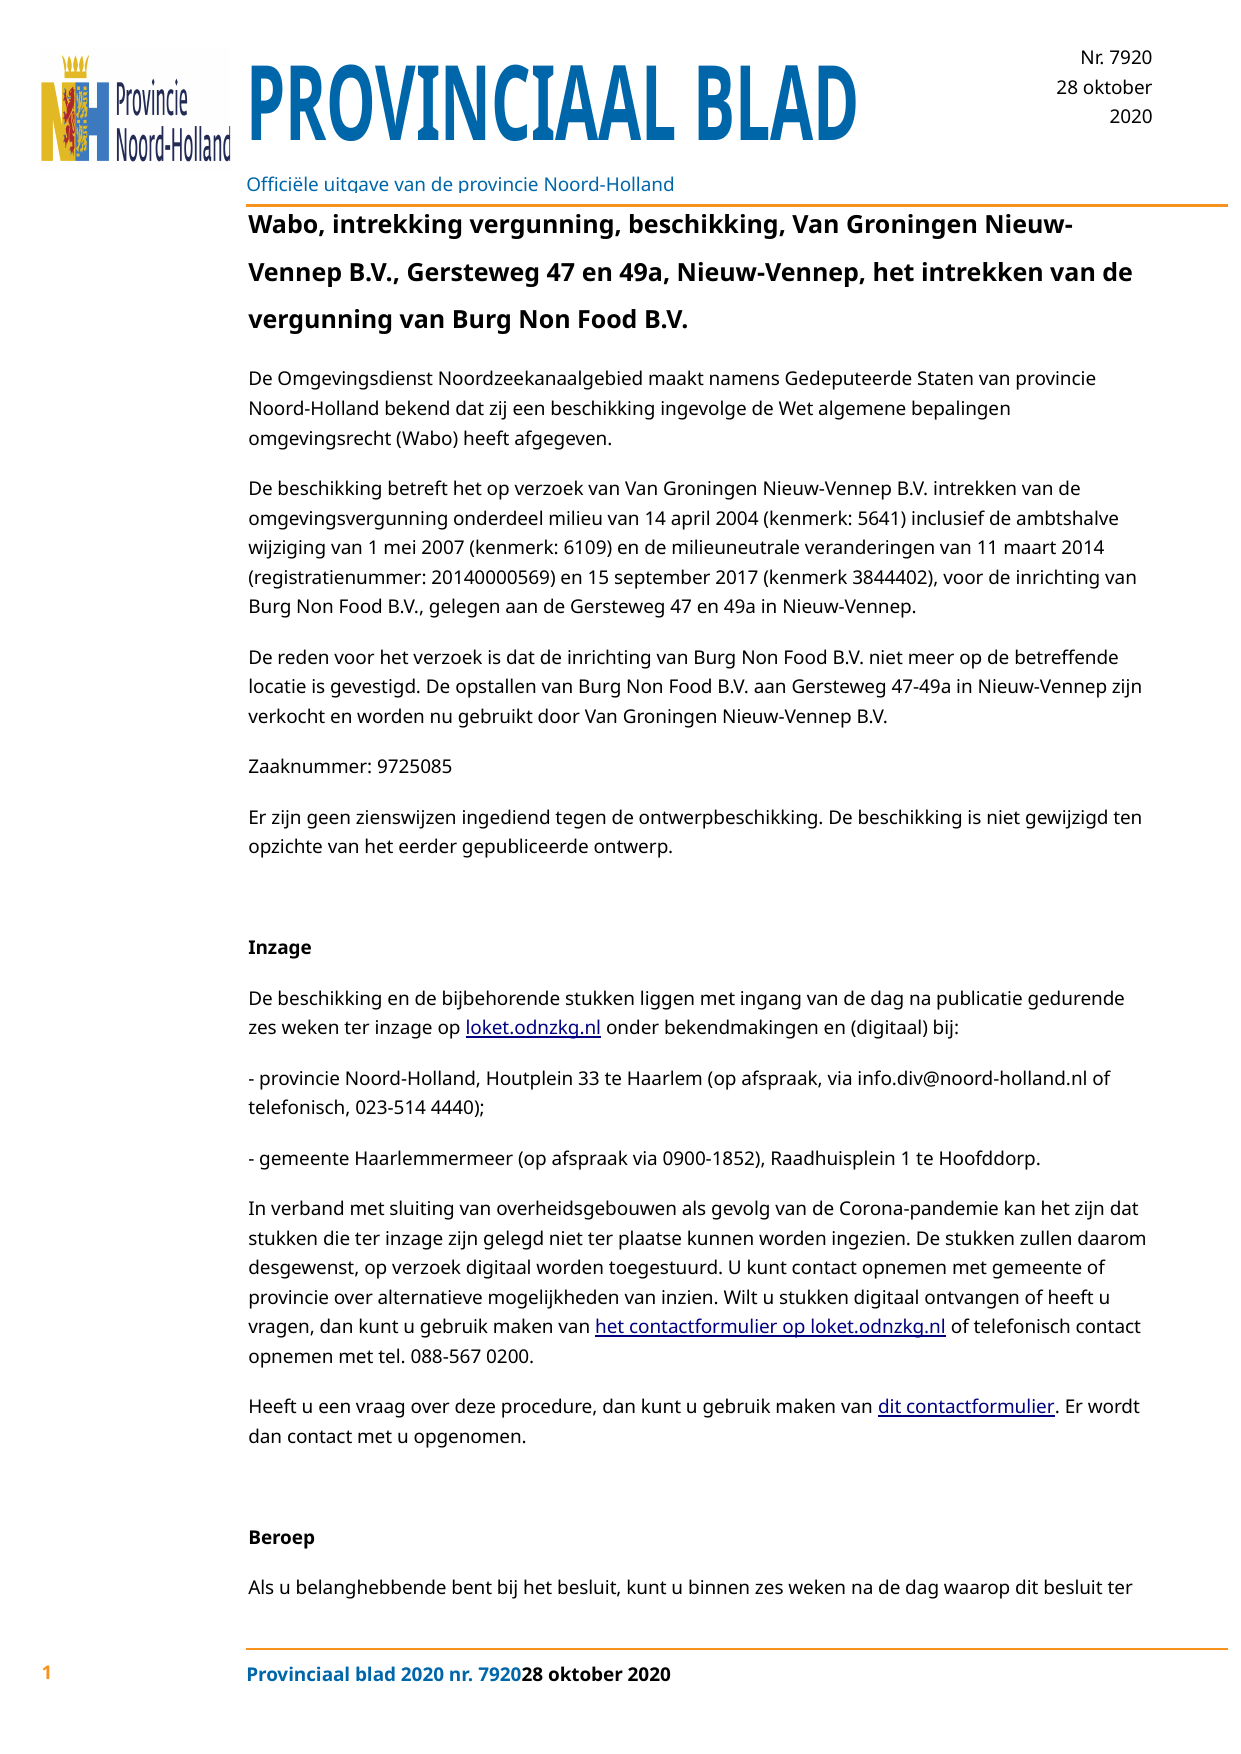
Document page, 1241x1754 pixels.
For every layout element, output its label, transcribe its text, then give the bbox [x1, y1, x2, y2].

text - provincie Noord-Holland, Houtplein 33 te Haarlem (op afspraak, via info.div@noord-holland.nl of telefonisch, 023-514 4440); [248, 1065, 1152, 1120]
text De reden voor het verzoek is dat de inrichting van Burg Non Food B.V. niet meer op de betreffende locatie is gevestigd. De opstallen van Burg Non Food B.V. aan Gersteweg 47-49a in Nieuw-Vennep zijn verkocht en worden nu gebruikt door Van Groningen Nieuw-Vennep B.V. [248, 644, 1152, 729]
text Als u belanghebbende bent bij het besluit, kunt u binnen zes weken na de dag waarop dit besluit ter [248, 1574, 1152, 1600]
text Zaaknummer: 9725085 [248, 753, 1152, 779]
picture [41, 47, 231, 172]
text Beroep [248, 1524, 1152, 1549]
text In verband met sluiting van overheidsgebouwen als gevolg van de Corona-pandemie kan het zijn dat stukken die ter inzage zijn gelegd niet ter plaatse kunnen worden ingezien. De stukken zullen daarom desgewenst, op verzoek digitaal worden toegestuurd. U kunt contact opnemen met gemeente of provincie over alternatieve mogelijkheden van inzien. Wilt u stukken digitaal ontvangen of heeft u vragen, dan kunt u gebruik maken van het contactformulier op loket.odnzkg.nl of telefonisch contact opnemen met tel. 088-567 0200. [248, 1195, 1152, 1369]
text Wabo, intrekking vergunning, beschikking, Van Groningen Nieuw-Vennep B.V., Gersteweg 47 en 49a, Nieuw-Vennep, het intrekken van de vergunning van Burg Non Food B.V. [248, 207, 1152, 336]
text De Omgevingsdienst Noordzeekanaalgebied maakt namens Gedeputeerde Staten van provincie Noord-Holland bekend dat zij een beschikking ingevolge de Wet algemene bepalingen omgevingsrecht (Wabo) heeft afgegeven. [248, 366, 1152, 450]
text De beschikking betreft het op verzoek van Van Groningen Nieuw-Vennep B.V. intrekken van de omgevingsvergunning onderdeel milieu van 14 april 2004 (kenmerk: 5641) inclusief de ambtshalve wijziging van 1 mei 2007 (kenmerk: 6109) en de milieuneutrale veranderingen van 11 maart 2014 (registratienummer: 20140000569) en 15 september 2017 (kenmerk 3844402), voor de inrichting van Burg Non Food B.V., gelegen aan de Gersteweg 47 en 49a in Nieuw-Vennep. [248, 475, 1152, 619]
text Heeft u een vraag over deze procedure, dan kunt u gebruik maken van dit contactformulier. Er wordt dan contact met u opgenomen. [248, 1393, 1152, 1449]
text Er zijn geen zienswijzen ingediend tegen de ontwerpbeschikking. De beschikking is niet gewijzigd ten opzichte van het eerder gepubliceerde ontwerp. [248, 804, 1152, 859]
text - gemeente Haarlemmermeer (op afspraak via 0900-1852), Raadhuisplein 1 te Hoofddorp. [248, 1145, 1152, 1170]
text Inzage [248, 934, 1152, 960]
text De beschikking en de bijbehorende stukken liggen met ingang van de dag na publicatie gedurende zes weken ter inzage op loket.odnzkg.nl onder bekendmakingen en (digitaal) bij: [248, 985, 1152, 1040]
